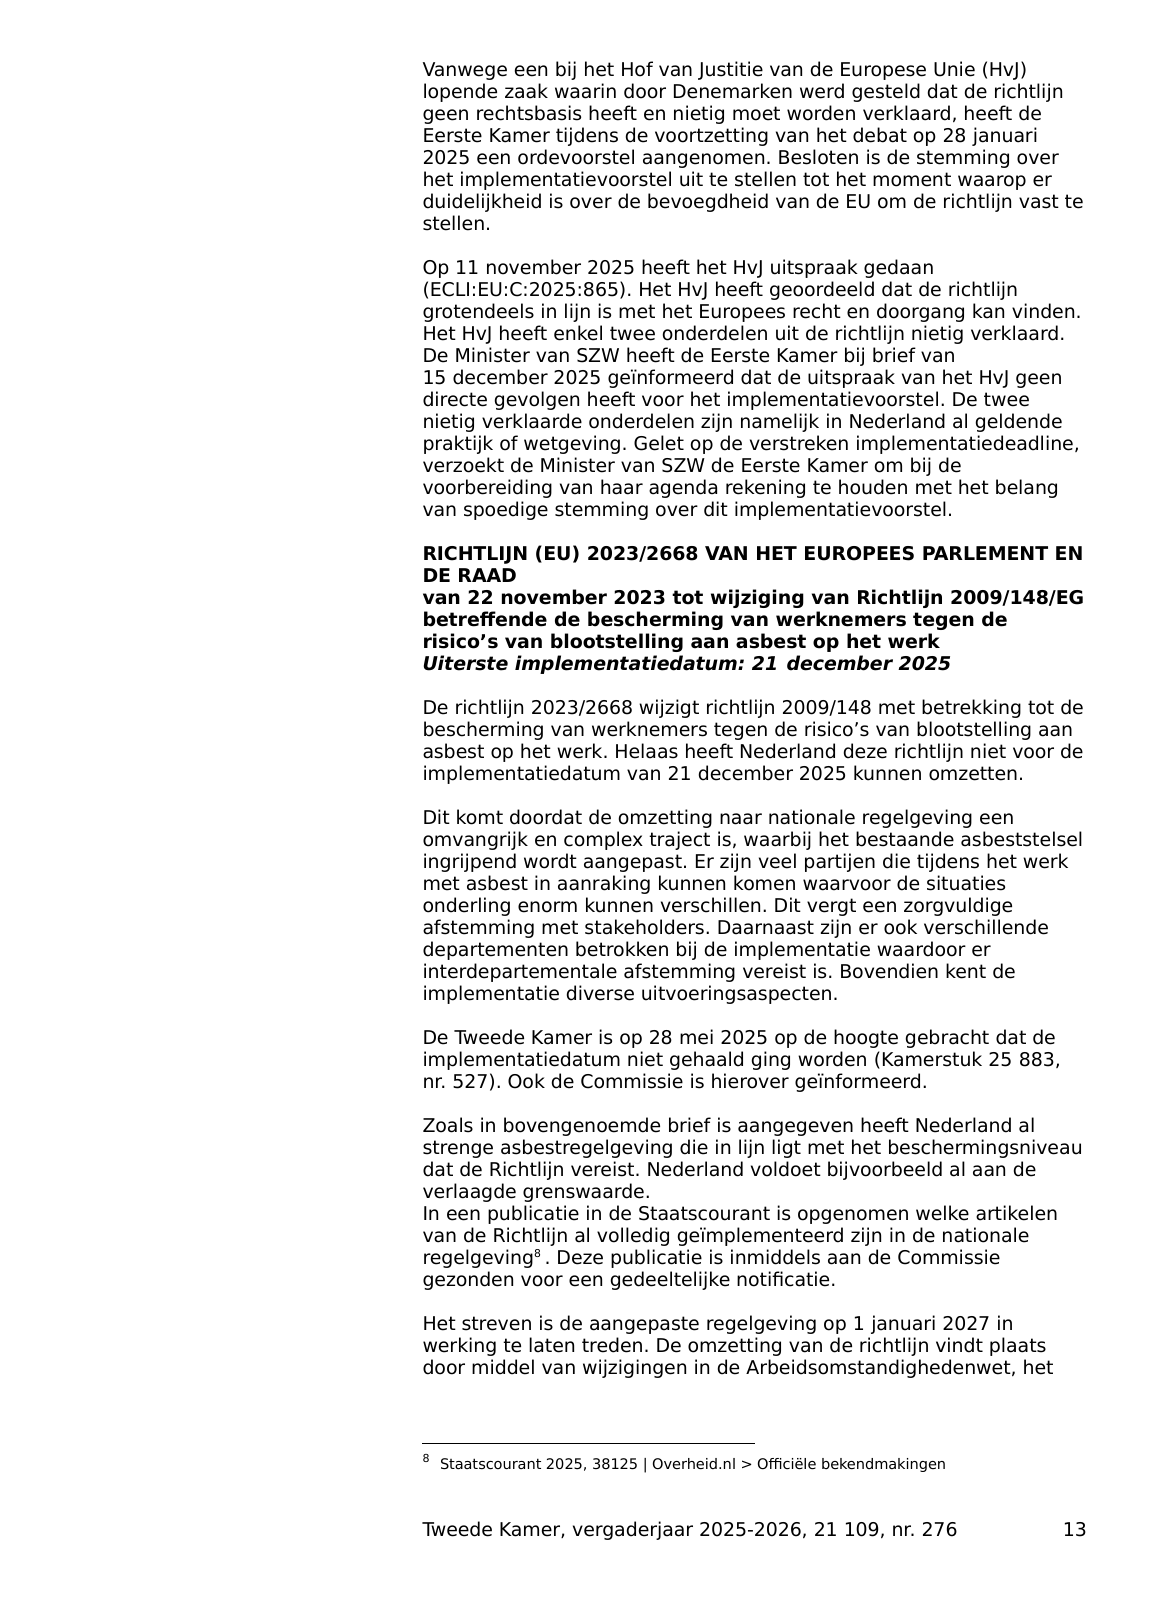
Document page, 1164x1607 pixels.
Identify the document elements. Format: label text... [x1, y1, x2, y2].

text Uiterste implementatiedatum: 21 december 2025 [422, 653, 1087, 675]
text van 22 november 2023 tot wijziging van Richtlijn 2009/148/EG betreffende de bescherming van werknemers tegen de risico’s van blootstelling aan asbest op het werk [422, 587, 1087, 653]
text Op 11 november 2025 heeft het HvJ uitspraak gedaan (ECLI:EU:C:2025:865). Het HvJ heeft geoordeeld dat de richtlijn grotendeels in lijn is met het Europees recht en doorgang kan vinden. Het HvJ heeft enkel twee onderdelen uit de richtlijn nietig verklaard. De Minister van SZW heeft de Eerste Kamer bij brief van 15 december 2025 geïnformeerd dat de uitspraak van het HvJ geen directe gevolgen heeft voor het implementatievoorstel. De twee nietig verklaarde onderdelen zijn namelijk in Nederland al geldende praktijk of wetgeving. Gelet op de verstreken implementatiedeadline, verzoekt de Minister van SZW de Eerste Kamer om bij de voorbereiding van haar agenda rekening te houden met het belang van spoedige stemming over dit implementatievoorstel. [422, 257, 1087, 521]
text De Tweede Kamer is op 28 mei 2025 op de hoogte gebracht dat de implementatiedatum niet gehaald ging worden (Kamerstuk 25 883, nr. 527). Ook de Commissie is hierover geïnformeerd. [422, 1027, 1087, 1093]
text Staatscourant 2025, 38125 | Overheid.nl > Officiële bekendmakingen [422, 1452, 1087, 1474]
text In een publicatie in de Staatscourant is opgenomen welke artikelen van de Richtlijn al volledig geïmplementeerd zijn in de nationale regelgeving. Deze publicatie is inmiddels aan de Commissie gezonden voor een gedeeltelijke notificatie. [422, 1203, 1087, 1291]
text Het streven is de aangepaste regelgeving op 1 januari 2027 in werking te laten treden. De omzetting van de richtlijn vindt plaats door middel van wijzigingen in de Arbeidsomstandighedenwet, het [422, 1313, 1087, 1379]
text Dit komt doordat de omzetting naar nationale regelgeving een omvangrijk en complex traject is, waarbij het bestaande asbeststelsel ingrijpend wordt aangepast. Er zijn veel partijen die tijdens het werk met asbest in aanraking kunnen komen waarvoor de situaties onderling enorm kunnen verschillen. Dit vergt een zorgvuldige afstemming met stakeholders. Daarnaast zijn er ook verschillende departementen betrokken bij de implementatie waardoor er interdepartementale afstemming vereist is. Bovendien kent de implementatie diverse uitvoeringsaspecten. [422, 807, 1087, 1005]
text De richtlijn 2023/2668 wijzigt richtlijn 2009/148 met betrekking tot de bescherming van werknemers tegen de risico’s van blootstelling aan asbest op het werk. Helaas heeft Nederland deze richtlijn niet voor de implementatiedatum van 21 december 2025 kunnen omzetten. [422, 697, 1087, 785]
text Vanwege een bij het Hof van Justitie van de Europese Unie (HvJ) lopende zaak waarin door Denemarken werd gesteld dat de richtlijn geen rechtsbasis heeft en nietig moet worden verklaard, heeft de Eerste Kamer tijdens de voortzetting van het debat op 28 januari 2025 een ordevoorstel aangenomen. Besloten is de stemming over het implementatievoorstel uit te stellen tot het moment waarop er duidelijkheid is over de bevoegdheid van de EU om de richtlijn vast te stellen. [422, 59, 1087, 235]
text Zoals in bovengenoemde brief is aangegeven heeft Nederland al strenge asbestregelgeving die in lijn ligt met het beschermingsniveau dat de Richtlijn vereist. Nederland voldoet bijvoorbeeld al aan de verlaagde grenswaarde. [422, 1115, 1087, 1203]
text RICHTLIJN (EU) 2023/2668 VAN HET EUROPEES PARLEMENT EN DE RAAD [422, 543, 1087, 587]
